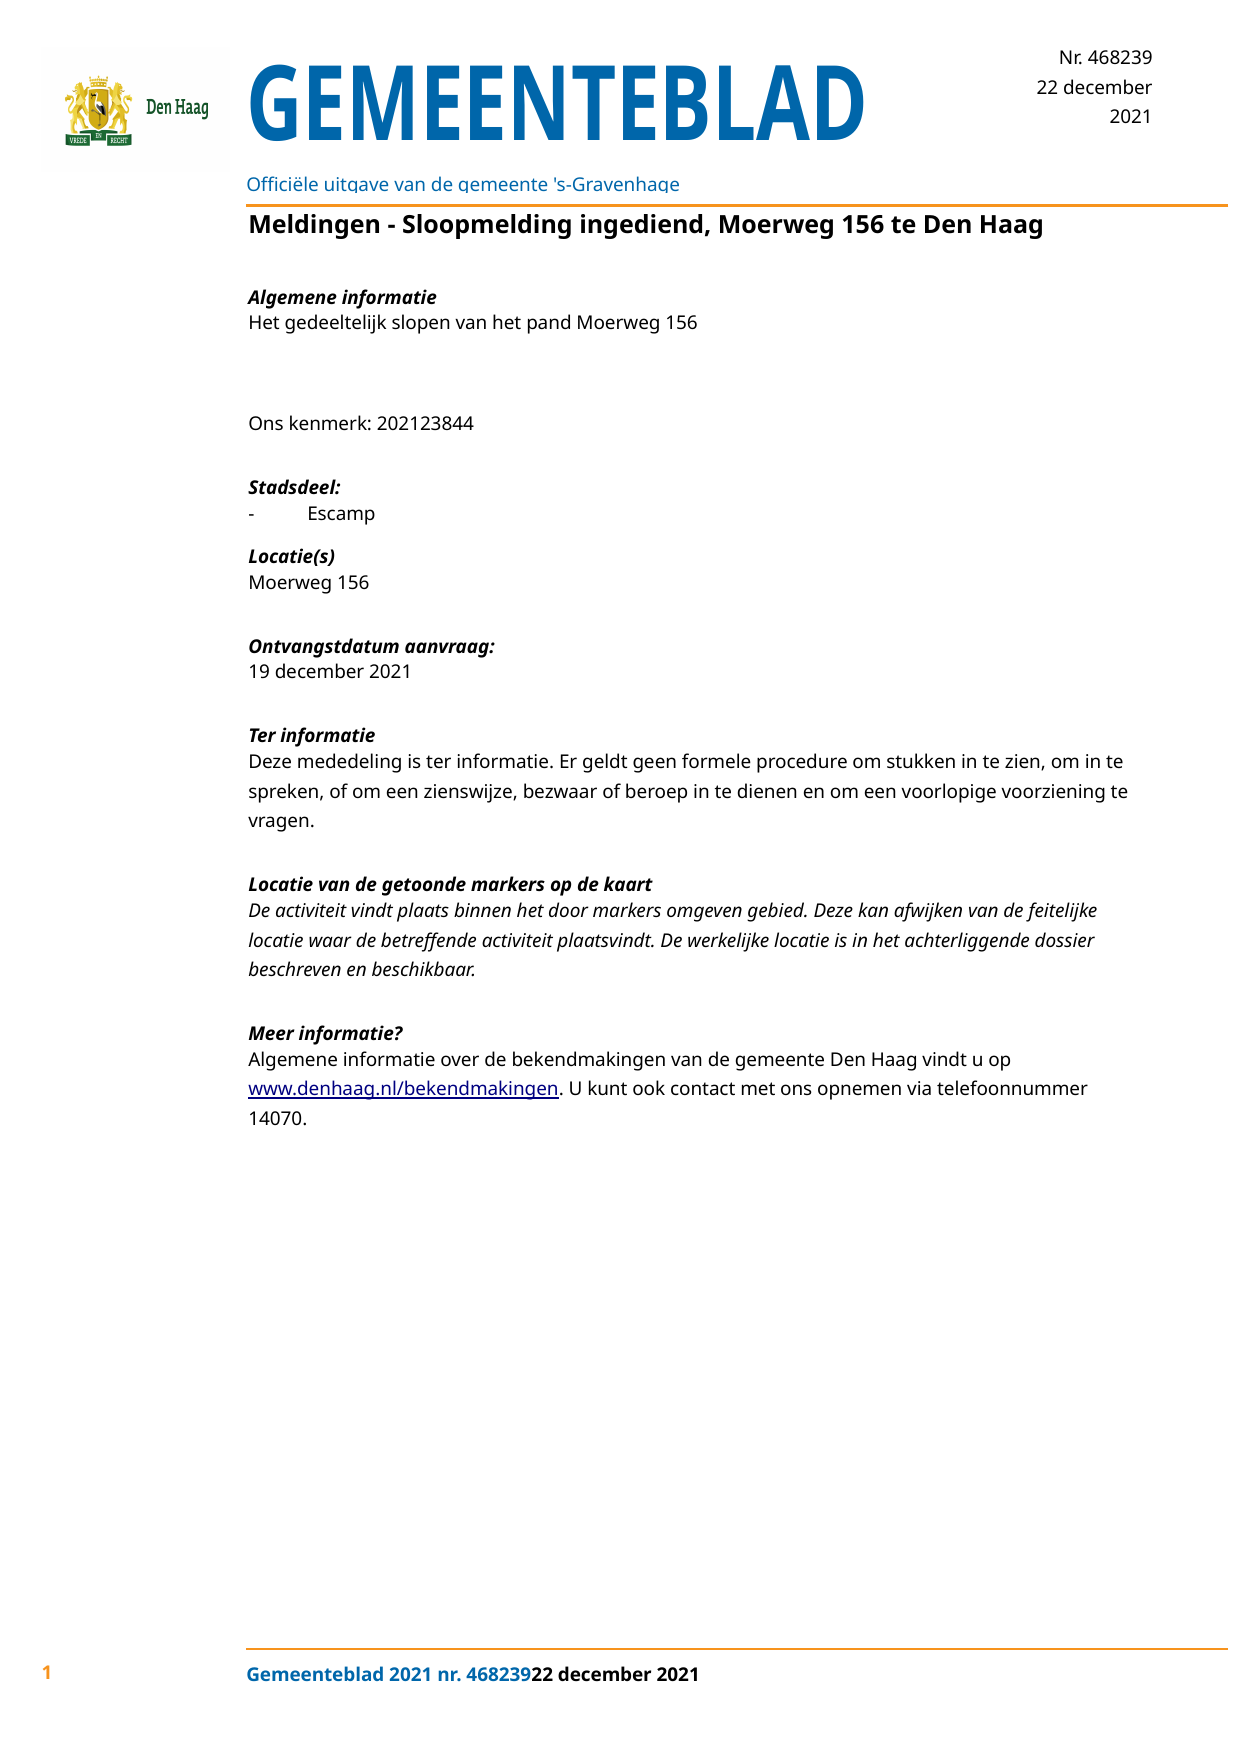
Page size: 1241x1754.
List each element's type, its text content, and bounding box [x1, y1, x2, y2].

picture [41, 47, 231, 172]
text Deze mededeling is ter informatie. Er geldt geen formele procedure om stukken in te zien, om in te spreken, of om een zienswijze, bezwaar of beroep in te dienen en om een voorlopige voorziening te vragen. [248, 748, 1152, 833]
text Moerweg 156 [248, 569, 1152, 595]
text Ontvangstdatum aanvraag: [248, 633, 1152, 659]
text De activiteit vindt plaats binnen het door markers omgeven gebied. Deze kan afwijken van de feitelijke locatie waar de betreffende activiteit plaatsvindt. De werkelijke locatie is in het achterliggende dossier beschreven en beschikbaar. [248, 897, 1152, 982]
text Stadsdeel: [248, 474, 1152, 500]
text Ter informatie [248, 723, 1152, 748]
text Meldingen - Sloopmelding ingediend, Moerweg 156 te Den Haag [248, 207, 1152, 241]
text Het gedeeltelijk slopen van het pand Moerweg 156 [248, 309, 1152, 335]
text Locatie(s) [248, 543, 1152, 569]
text Algemene informatie over de bekendmakingen van de gemeente Den Haag vindt u op www.denhaag.nl/bekendmakingen. U kunt ook contact met ons opnemen via telefoonnummer 14070. [248, 1046, 1152, 1131]
list Escamp [248, 500, 1152, 526]
text Ons kenmerk: 202123844 [248, 410, 1152, 436]
text 19 december 2021 [248, 659, 1152, 684]
text Meer informatie? [248, 1020, 1152, 1046]
text Algemene informatie [248, 284, 1152, 309]
text Locatie van de getoonde markers op de kaart [248, 871, 1152, 897]
